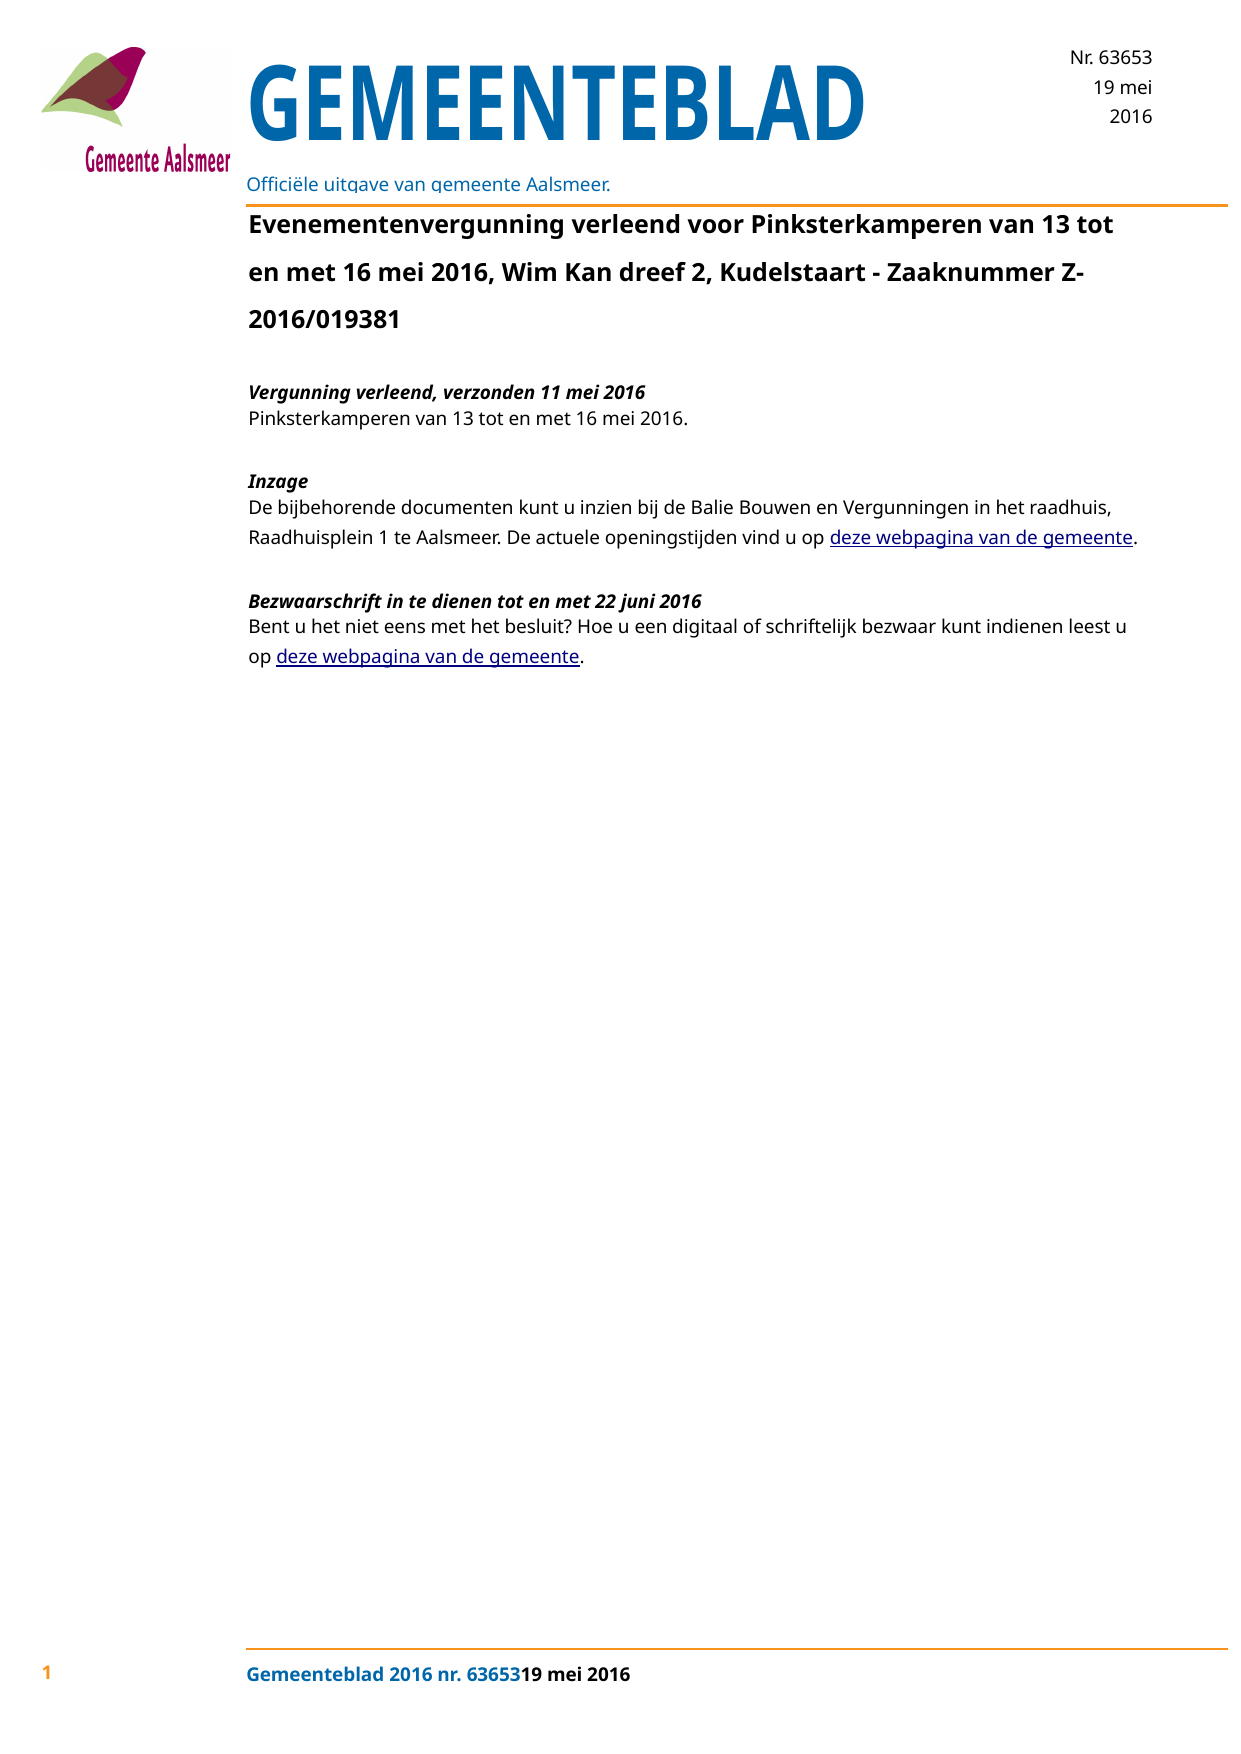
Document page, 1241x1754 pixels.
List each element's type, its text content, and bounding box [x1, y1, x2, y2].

text De bijbehorende documenten kunt u inzien bij de Balie Bouwen en Vergunningen in het raadhuis, Raadhuisplein 1 te Aalsmeer. De actuele openingstijden vind u op deze webpagina van de gemeente. [248, 494, 1152, 550]
text Inzage [248, 469, 1152, 494]
text Evenementenvergunning verleend voor Pinksterkamperen van 13 tot en met 16 mei 2016, Wim Kan dreef 2, Kudelstaart - Zaaknummer Z-2016/019381 [248, 207, 1152, 336]
text Vergunning verleend, verzonden 11 mei 2016 [248, 379, 1152, 405]
text Bent u het niet eens met het besluit? Hoe u een digitaal of schriftelijk bezwaar kunt indienen leest u op deze webpagina van de gemeente. [248, 614, 1152, 669]
picture [41, 47, 231, 172]
text Bezwaarschrift in te dienen tot en met 22 juni 2016 [248, 588, 1152, 614]
text Pinksterkamperen van 13 tot en met 16 mei 2016. [248, 405, 1152, 431]
